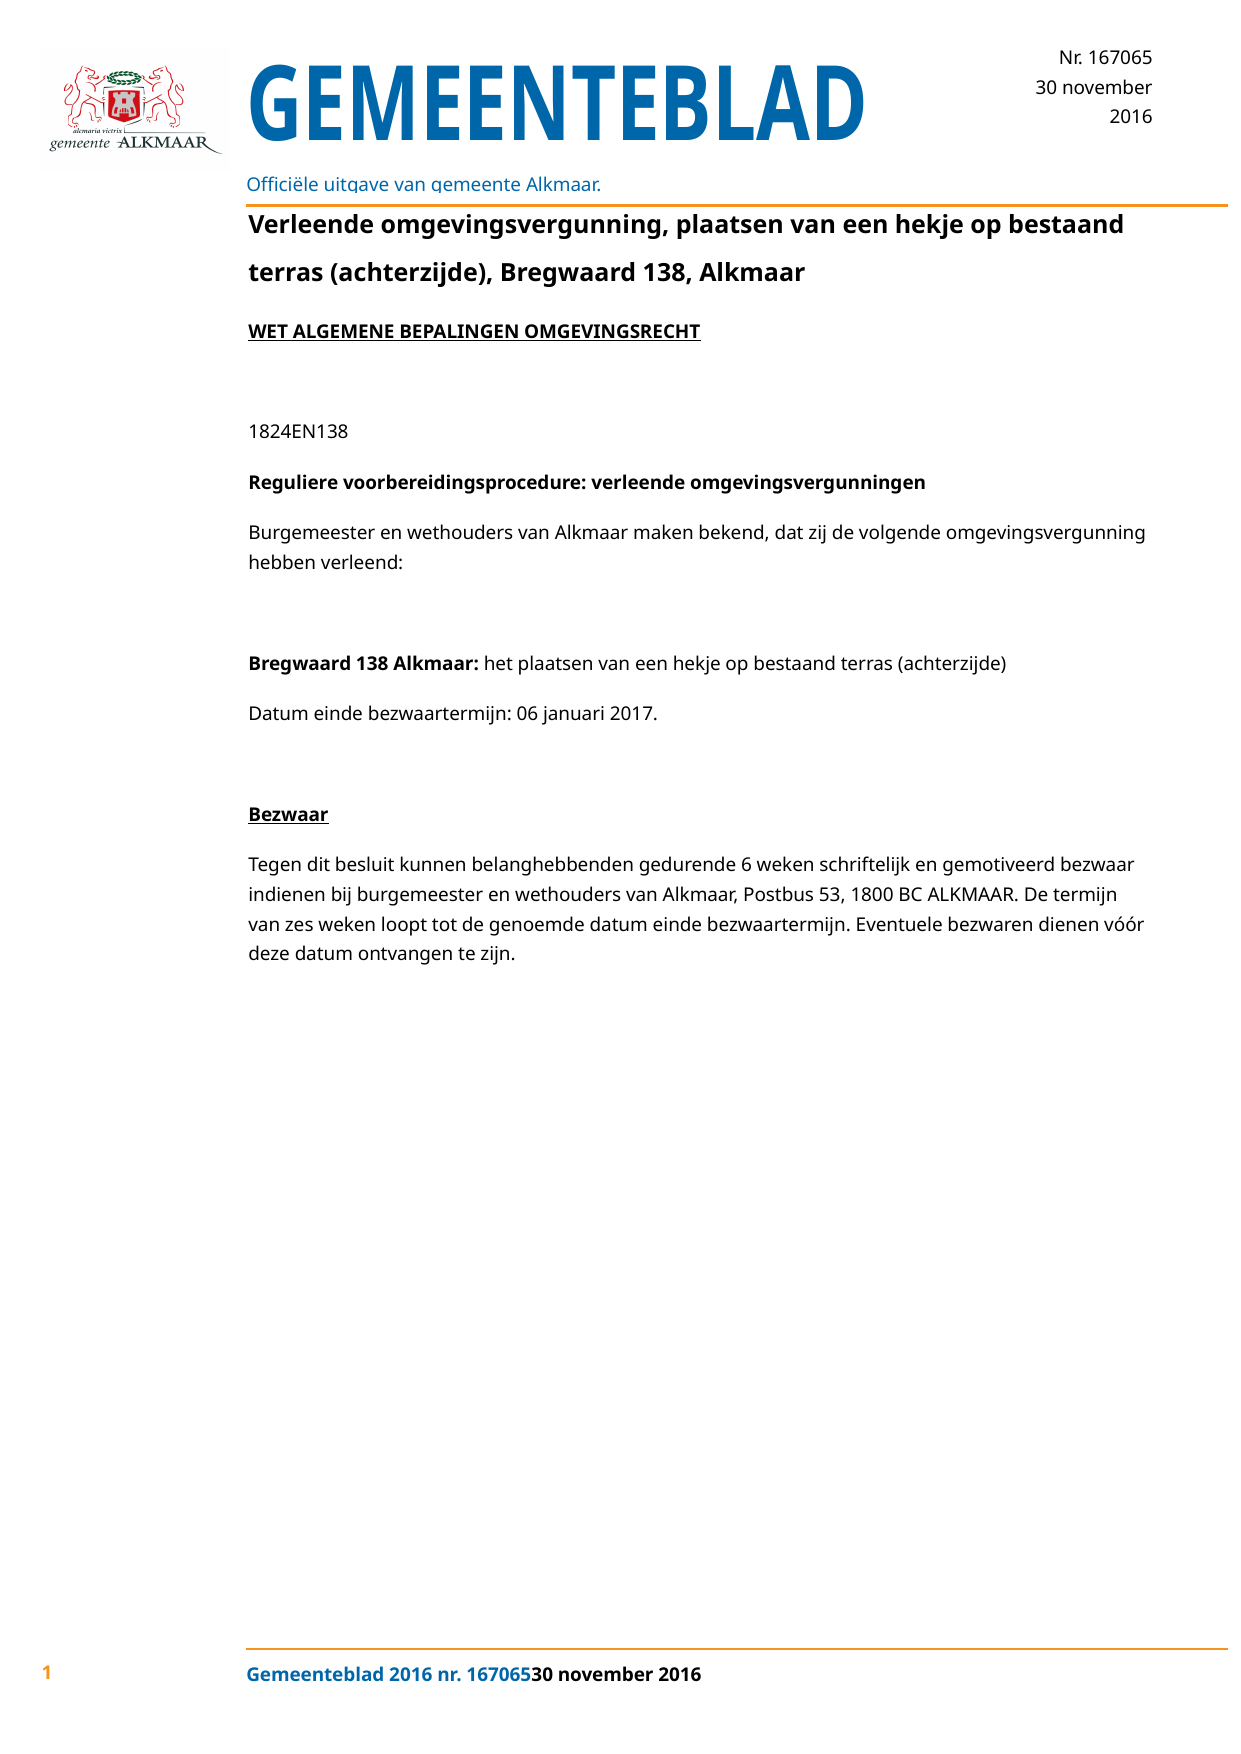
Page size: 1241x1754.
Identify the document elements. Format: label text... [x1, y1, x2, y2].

text Burgemeester en wethouders van Alkmaar maken bekend, dat zij de volgende omgevingsvergunning hebben verleend: [248, 519, 1152, 575]
text Verleende omgevingsvergunning, plaatsen van een hekje op bestaand terras (achterzijde), Bregwaard 138, Alkmaar [248, 207, 1152, 288]
text Datum einde bezwaartermijn: 06 januari 2017. [248, 700, 1152, 726]
picture [41, 47, 231, 172]
text Bregwaard 138 Alkmaar: het plaatsen van een hekje op bestaand terras (achterzijde) [248, 650, 1152, 676]
text Reguliere voorbereidingsprocedure: verleende omgevingsvergunningen [248, 469, 1152, 495]
text WET ALGEMENE BEPALINGEN OMGEVINGSRECHT [248, 318, 1152, 344]
text Bezwaar [248, 801, 1152, 827]
text Tegen dit besluit kunnen belanghebbenden gedurende 6 weken schriftelijk en gemotiveerd bezwaar indienen bij burgemeester en wethouders van Alkmaar, Postbus 53, 1800 BC ALKMAAR. De termijn van zes weken loopt tot de genoemde datum einde bezwaartermijn. Eventuele bezwaren dienen vóór deze datum ontvangen te zijn. [248, 852, 1152, 966]
text 1824EN138 [248, 419, 1152, 444]
